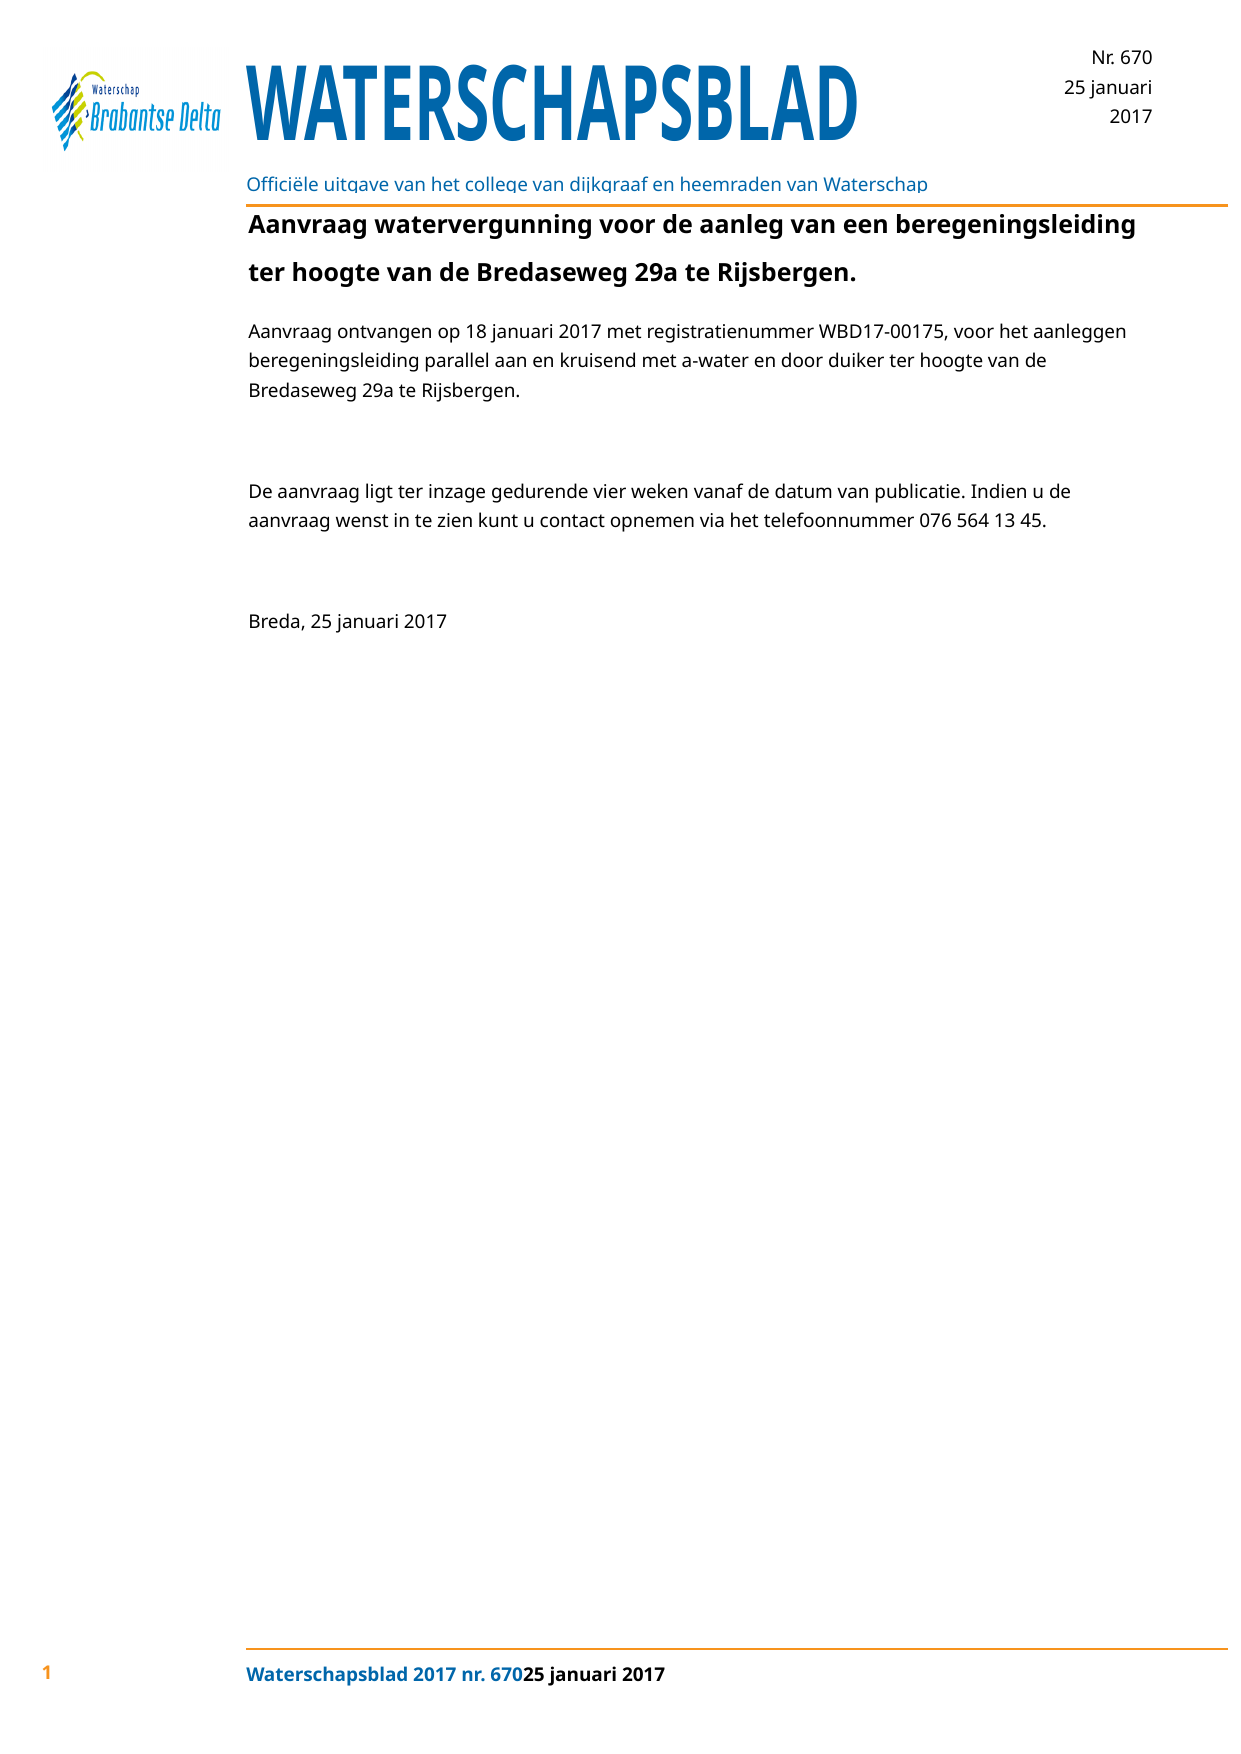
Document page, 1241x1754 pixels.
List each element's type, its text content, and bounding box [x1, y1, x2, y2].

text Breda, 25 januari 2017 [248, 608, 1152, 634]
text Aanvraag watervergunning voor de aanleg van een beregeningsleiding ter hoogte van de Bredaseweg 29a te Rijsbergen. [248, 207, 1152, 288]
text Aanvraag ontvangen op 18 januari 2017 met registratienummer WBD17-00175, voor het aanleggen beregeningsleiding parallel aan en kruisend met a-water en door duiker ter hoogte van de Bredaseweg 29a te Rijsbergen. [248, 318, 1152, 403]
picture [41, 47, 231, 172]
text De aanvraag ligt ter inzage gedurende vier weken vanaf de datum van publicatie. Indien u de aanvraag wenst in te zien kunt u contact opnemen via het telefoonnummer 076 564 13 45. [248, 478, 1152, 533]
